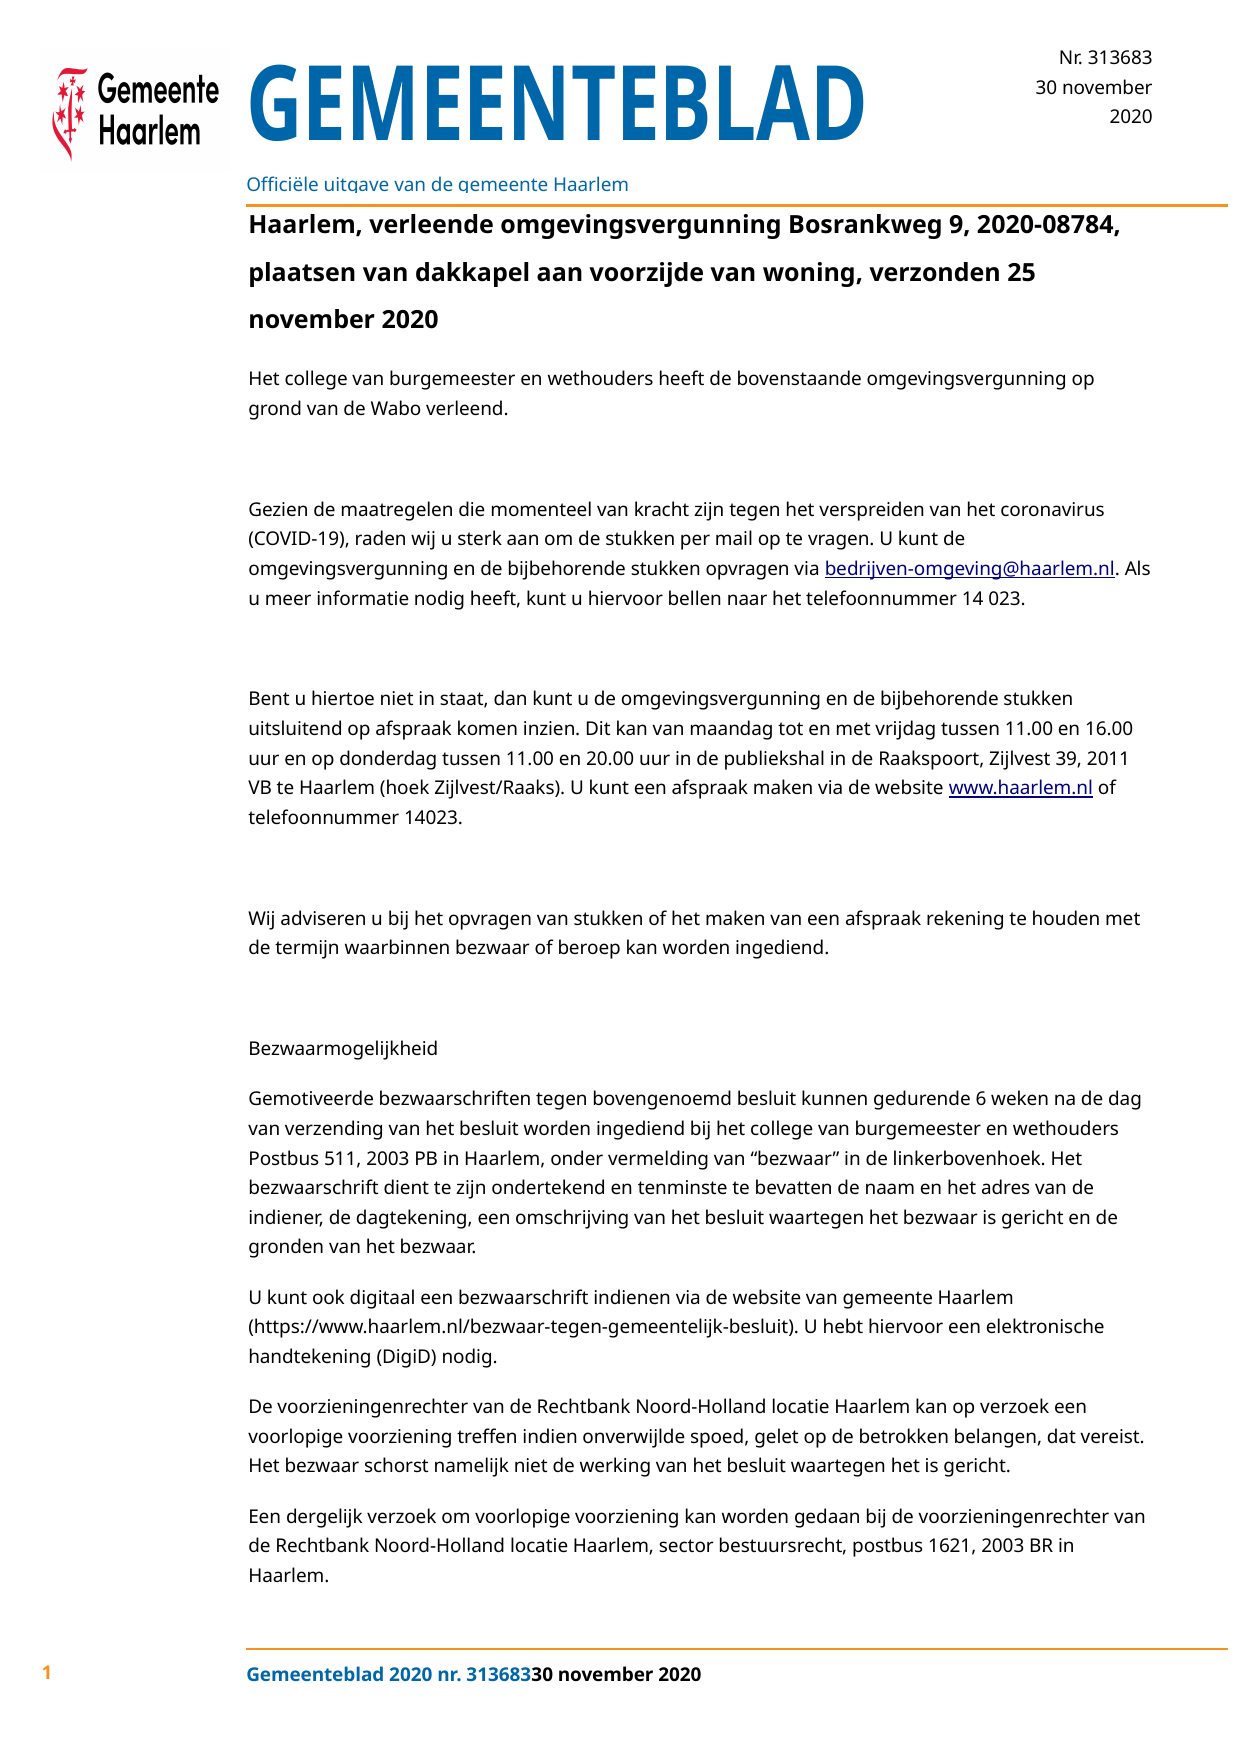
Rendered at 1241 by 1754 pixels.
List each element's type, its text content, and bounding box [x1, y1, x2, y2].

text Het college van burgemeester en wethouders heeft de bovenstaande omgevingsvergunning op grond van de Wabo verleend. [248, 366, 1152, 421]
text Bezwaarmogelijkheid [248, 1035, 1152, 1061]
text Gemotiveerde bezwaarschriften tegen bovengenoemd besluit kunnen gedurende 6 weken na de dag van verzending van het besluit worden ingediend bij het college van burgemeester en wethouders Postbus 511, 2003 PB in Haarlem, onder vermelding van “bezwaar” in de linkerbovenhoek. Het bezwaarschrift dient te zijn ondertekend en tenminste te bevatten de naam en het adres van de indiener, de dagtekening, een omschrijving van het besluit waartegen het bezwaar is gericht en de gronden van het bezwaar. [248, 1086, 1152, 1259]
picture [41, 47, 231, 172]
text Gezien de maatregelen die momenteel van kracht zijn tegen het verspreiden van het coronavirus (COVID-19), raden wij u sterk aan om de stukken per mail op te vragen. U kunt de omgevingsvergunning en de bijbehorende stukken opvragen via bedrijven-omgeving@haarlem.nl. Als u meer informatie nodig heeft, kunt u hiervoor bellen naar het telefoonnummer 14 023. [248, 496, 1152, 610]
text De voorzieningenrechter van de Rechtbank Noord-Holland locatie Haarlem kan op verzoek een voorlopige voorziening treffen indien onverwijlde spoed, gelet op de betrokken belangen, dat vereist. Het bezwaar schorst namelijk niet de werking van het besluit waartegen het is gericht. [248, 1393, 1152, 1478]
text U kunt ook digitaal een bezwaarschrift indienen via de website van gemeente Haarlem (https://www.haarlem.nl/bezwaar-tegen-gemeentelijk-besluit). U hebt hiervoor een elektronische handtekening (DigiD) nodig. [248, 1284, 1152, 1369]
text Bent u hiertoe niet in staat, dan kunt u de omgevingsvergunning en de bijbehorende stukken uitsluitend op afspraak komen inzien. Dit kan van maandag tot en met vrijdag tussen 11.00 en 16.00 uur en op donderdag tussen 11.00 en 20.00 uur in de publiekshal in de Raakspoort, Zijlvest 39, 2011 VB te Haarlem (hoek Zijlvest/Raaks). U kunt een afspraak maken via de website www.haarlem.nl of telefoonnummer 14023. [248, 686, 1152, 829]
text Wij adviseren u bij het opvragen van stukken of het maken van een afspraak rekening te houden met de termijn waarbinnen bezwaar of beroep kan worden ingediend. [248, 905, 1152, 960]
text Haarlem, verleende omgevingsvergunning Bosrankweg 9, 2020-08784, plaatsen van dakkapel aan voorzijde van woning, verzonden 25 november 2020 [248, 207, 1152, 336]
text Een dergelijk verzoek om voorlopige voorziening kan worden gedaan bij de voorzieningenrechter van de Rechtbank Noord-Holland locatie Haarlem, sector bestuursrecht, postbus 1621, 2003 BR in Haarlem. [248, 1503, 1152, 1588]
